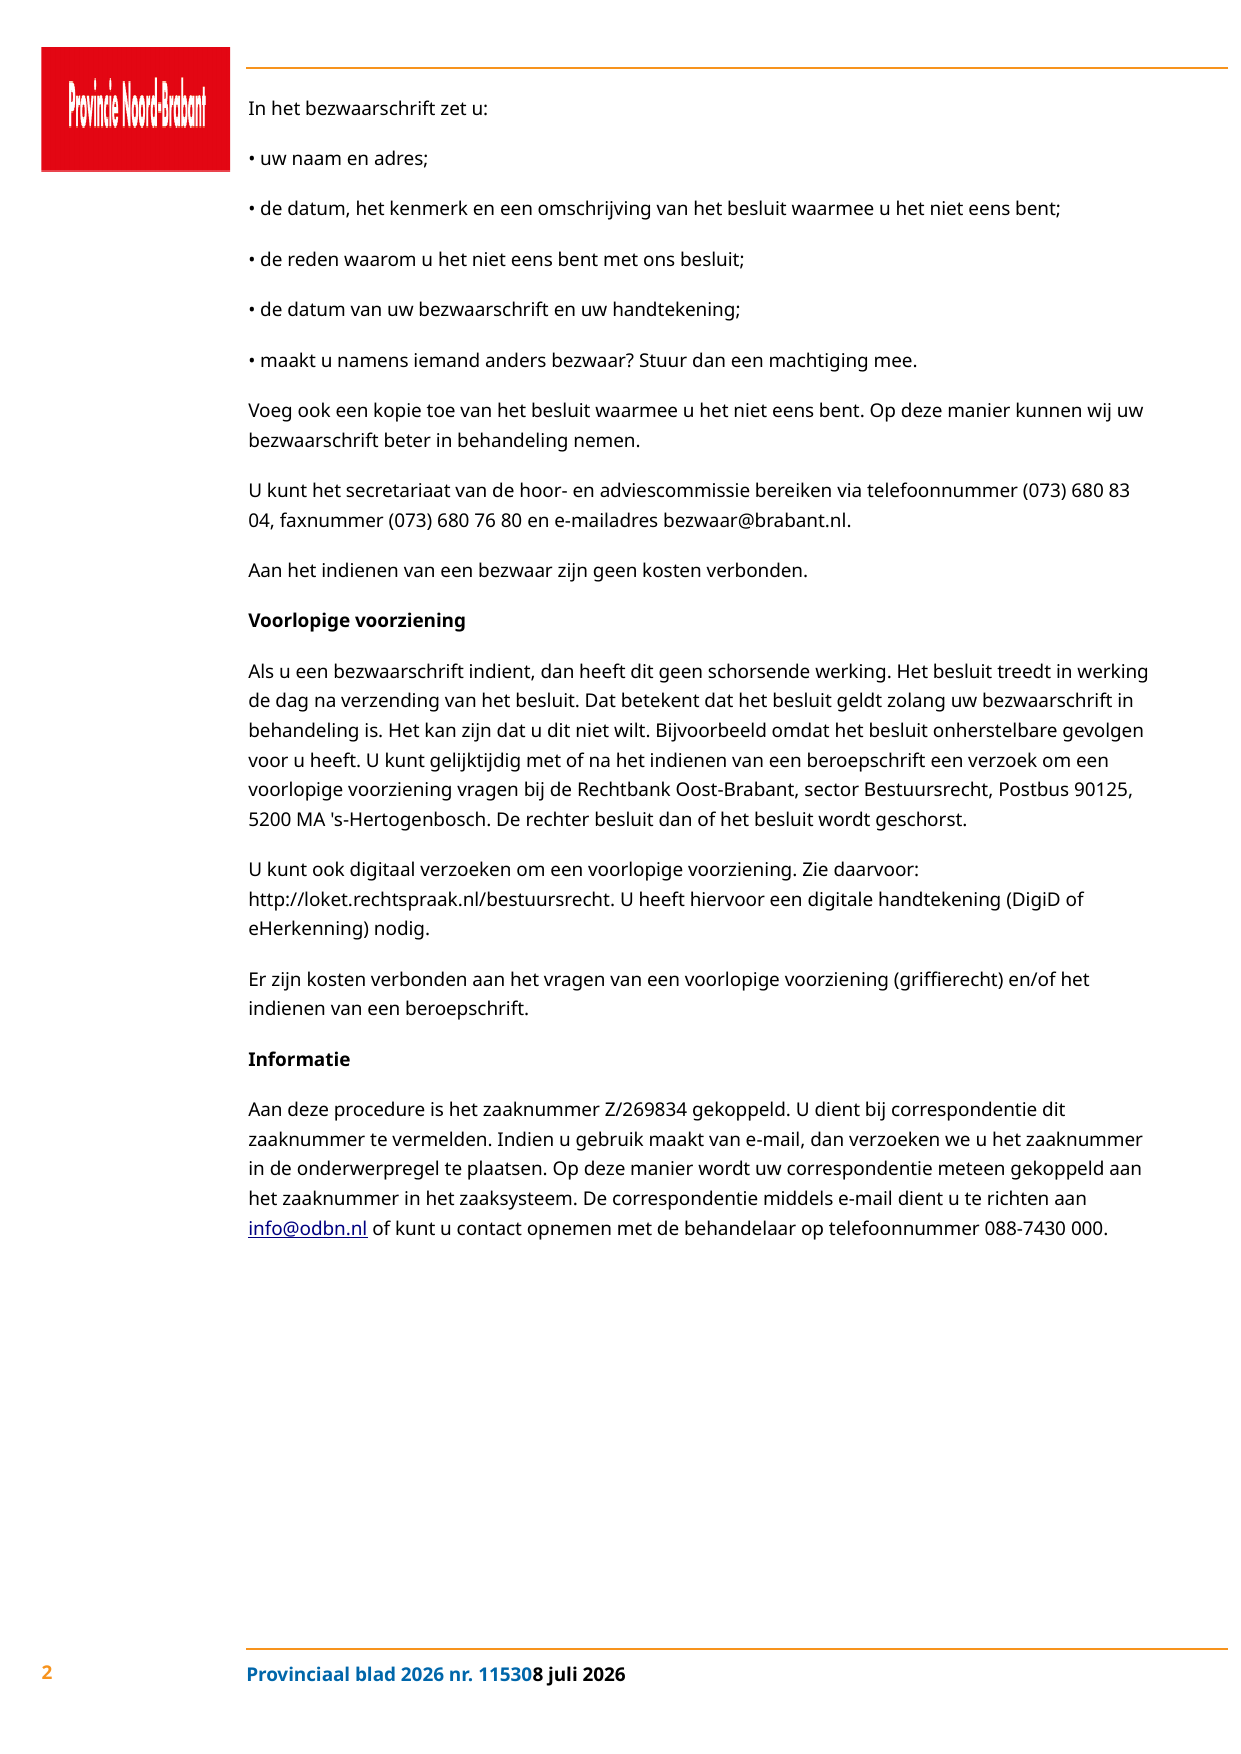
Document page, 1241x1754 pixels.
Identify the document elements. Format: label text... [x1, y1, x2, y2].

text In het bezwaarschrift zet u: [248, 95, 1152, 121]
text Informatie [248, 1046, 1152, 1072]
text Als u een bezwaarschrift indient, dan heeft dit geen schorsende werking. Het besluit treedt in werking de dag na verzending van het besluit. Dat betekent dat het besluit geldt zolang uw bezwaarschrift in behandeling is. Het kan zijn dat u dit niet wilt. Bijvoorbeeld omdat het besluit onherstelbare gevolgen voor u heeft. U kunt gelijktijdig met of na het indienen van een beroepschrift een verzoek om een voorlopige voorziening vragen bij de Rechtbank Oost-Brabant, sector Bestuursrecht, Postbus 90125, 5200 MA 's‑Hertogenbosch. De rechter besluit dan of het besluit wordt geschorst. [248, 658, 1152, 832]
picture [41, 47, 231, 172]
text • uw naam en adres; [248, 145, 1152, 171]
text • de datum, het kenmerk en een omschrijving van het besluit waarmee u het niet eens bent; [248, 196, 1152, 221]
text • de reden waarom u het niet eens bent met ons besluit; [248, 246, 1152, 272]
text U kunt het secretariaat van de hoor- en adviescommissie bereiken via telefoonnummer (073) 680 83 04, faxnummer (073) 680 76 80 en e-mailadres bezwaar@brabant.nl. [248, 477, 1152, 533]
text • de datum van uw bezwaarschrift en uw handtekening; [248, 296, 1152, 322]
text Er zijn kosten verbonden aan het vragen van een voorlopige voorziening (griffierecht) en/of het indienen van een beroepschrift. [248, 966, 1152, 1021]
text Aan het indienen van een bezwaar zijn geen kosten verbonden. [248, 557, 1152, 583]
text • maakt u namens iemand anders bezwaar? Stuur dan een machtiging mee. [248, 347, 1152, 373]
text U kunt ook digitaal verzoeken om een voorlopige voorziening. Zie daarvoor: http://loket.rechtspraak.nl/bestuursrecht. U heeft hiervoor een digitale handtekening (DigiD of eHerkenning) nodig. [248, 856, 1152, 941]
text Voorlopige voorziening [248, 608, 1152, 633]
text Voeg ook een kopie toe van het besluit waarmee u het niet eens bent. Op deze manier kunnen wij uw bezwaarschrift beter in behandeling nemen. [248, 397, 1152, 453]
text Aan deze procedure is het zaaknummer Z/269834 gekoppeld. U dient bij correspondentie dit zaaknummer te vermelden. Indien u gebruik maakt van e-mail, dan verzoeken we u het zaaknummer in de onderwerpregel te plaatsen. Op deze manier wordt uw correspondentie meteen gekoppeld aan het zaaknummer in het zaaksysteem. De correspondentie middels e-mail dient u te richten aan info@odbn.nl of kunt u contact opnemen met de behandelaar op telefoonnummer 088-7430 000. [248, 1096, 1152, 1241]
